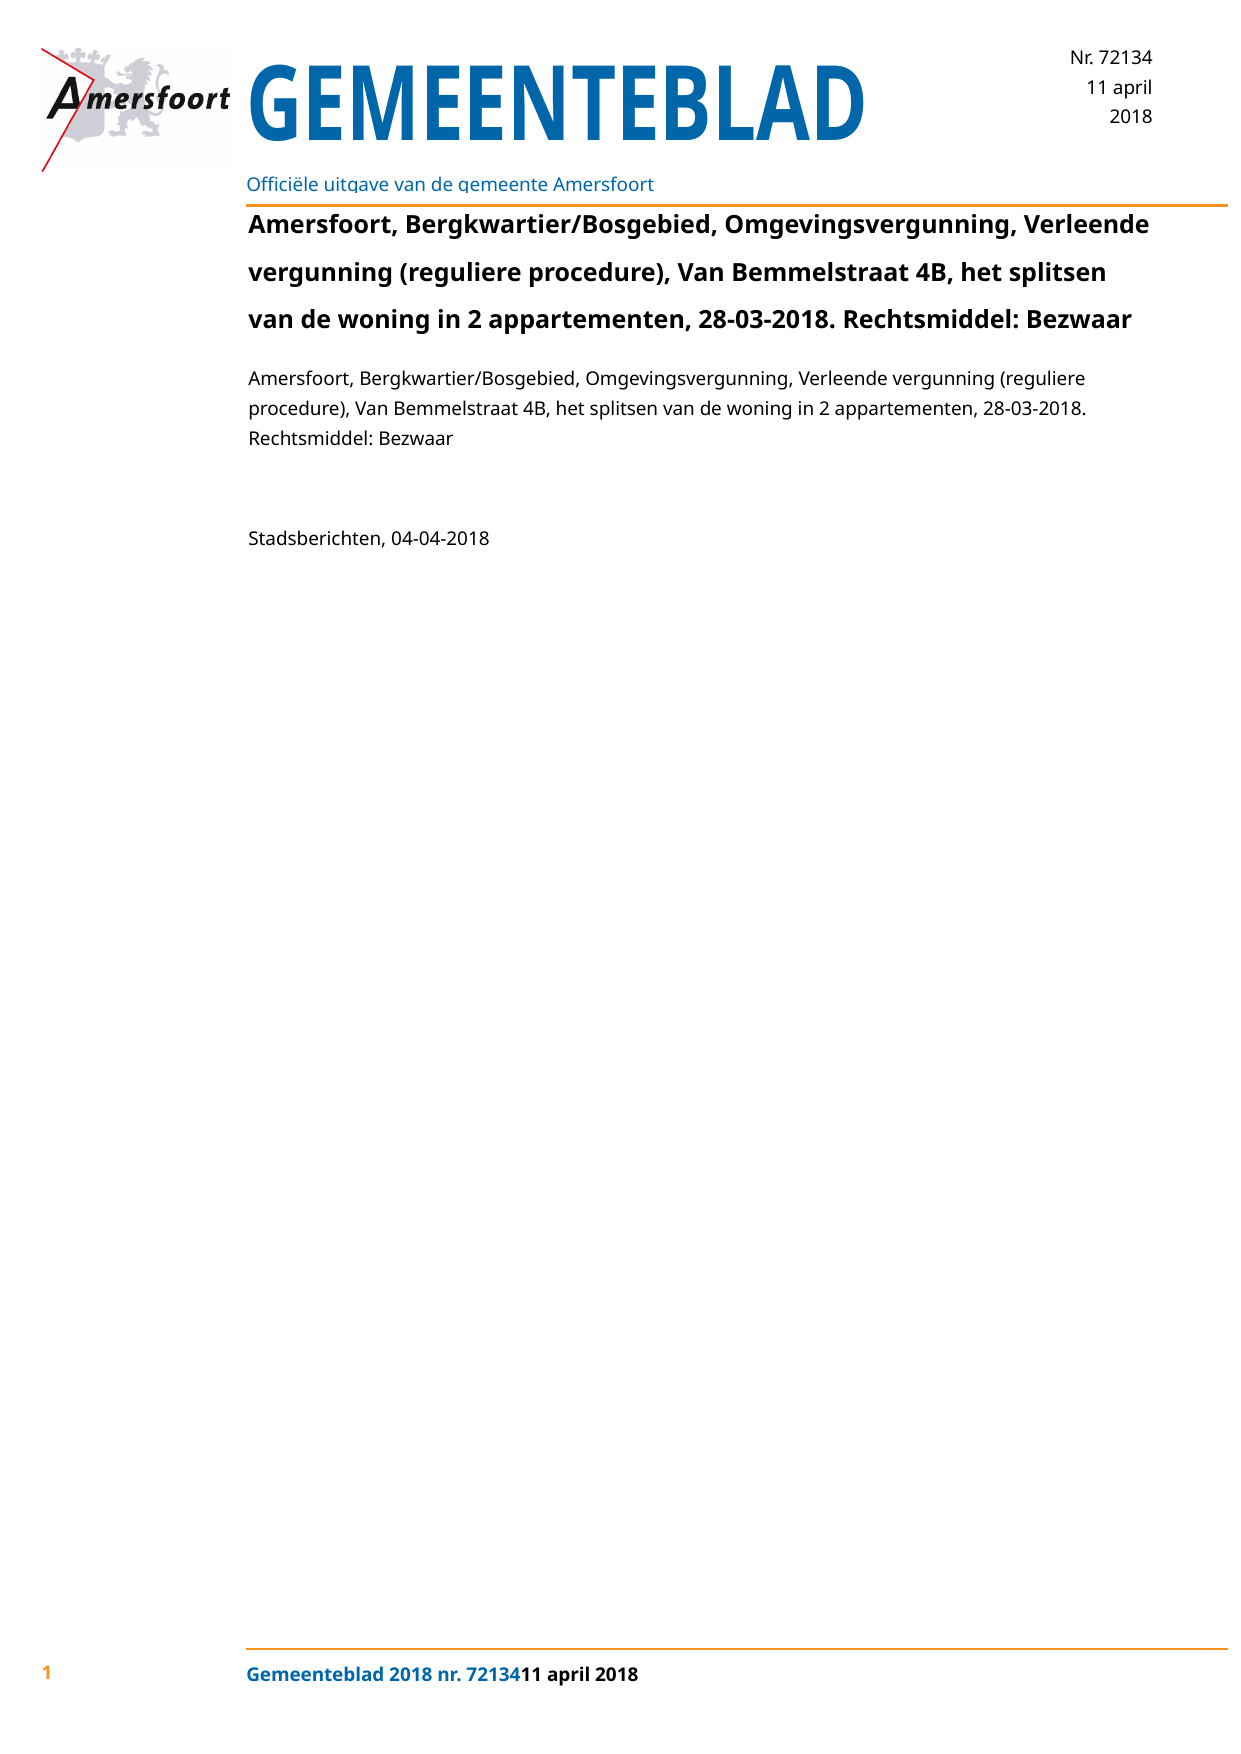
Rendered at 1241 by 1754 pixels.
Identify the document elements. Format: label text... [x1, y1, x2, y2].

text Stadsberichten, 04-04-2018 [248, 526, 1152, 551]
picture [41, 47, 231, 172]
text Amersfoort, Bergkwartier/Bosgebied, Omgevingsvergunning, Verleende vergunning (reguliere procedure), Van Bemmelstraat 4B, het splitsen van de woning in 2 appartementen, 28-03-2018. Rechtsmiddel: Bezwaar [248, 366, 1152, 450]
text Amersfoort, Bergkwartier/Bosgebied, Omgevingsvergunning, Verleende vergunning (reguliere procedure), Van Bemmelstraat 4B, het splitsen van de woning in 2 appartementen, 28-03-2018. Rechtsmiddel: Bezwaar [248, 207, 1152, 336]
